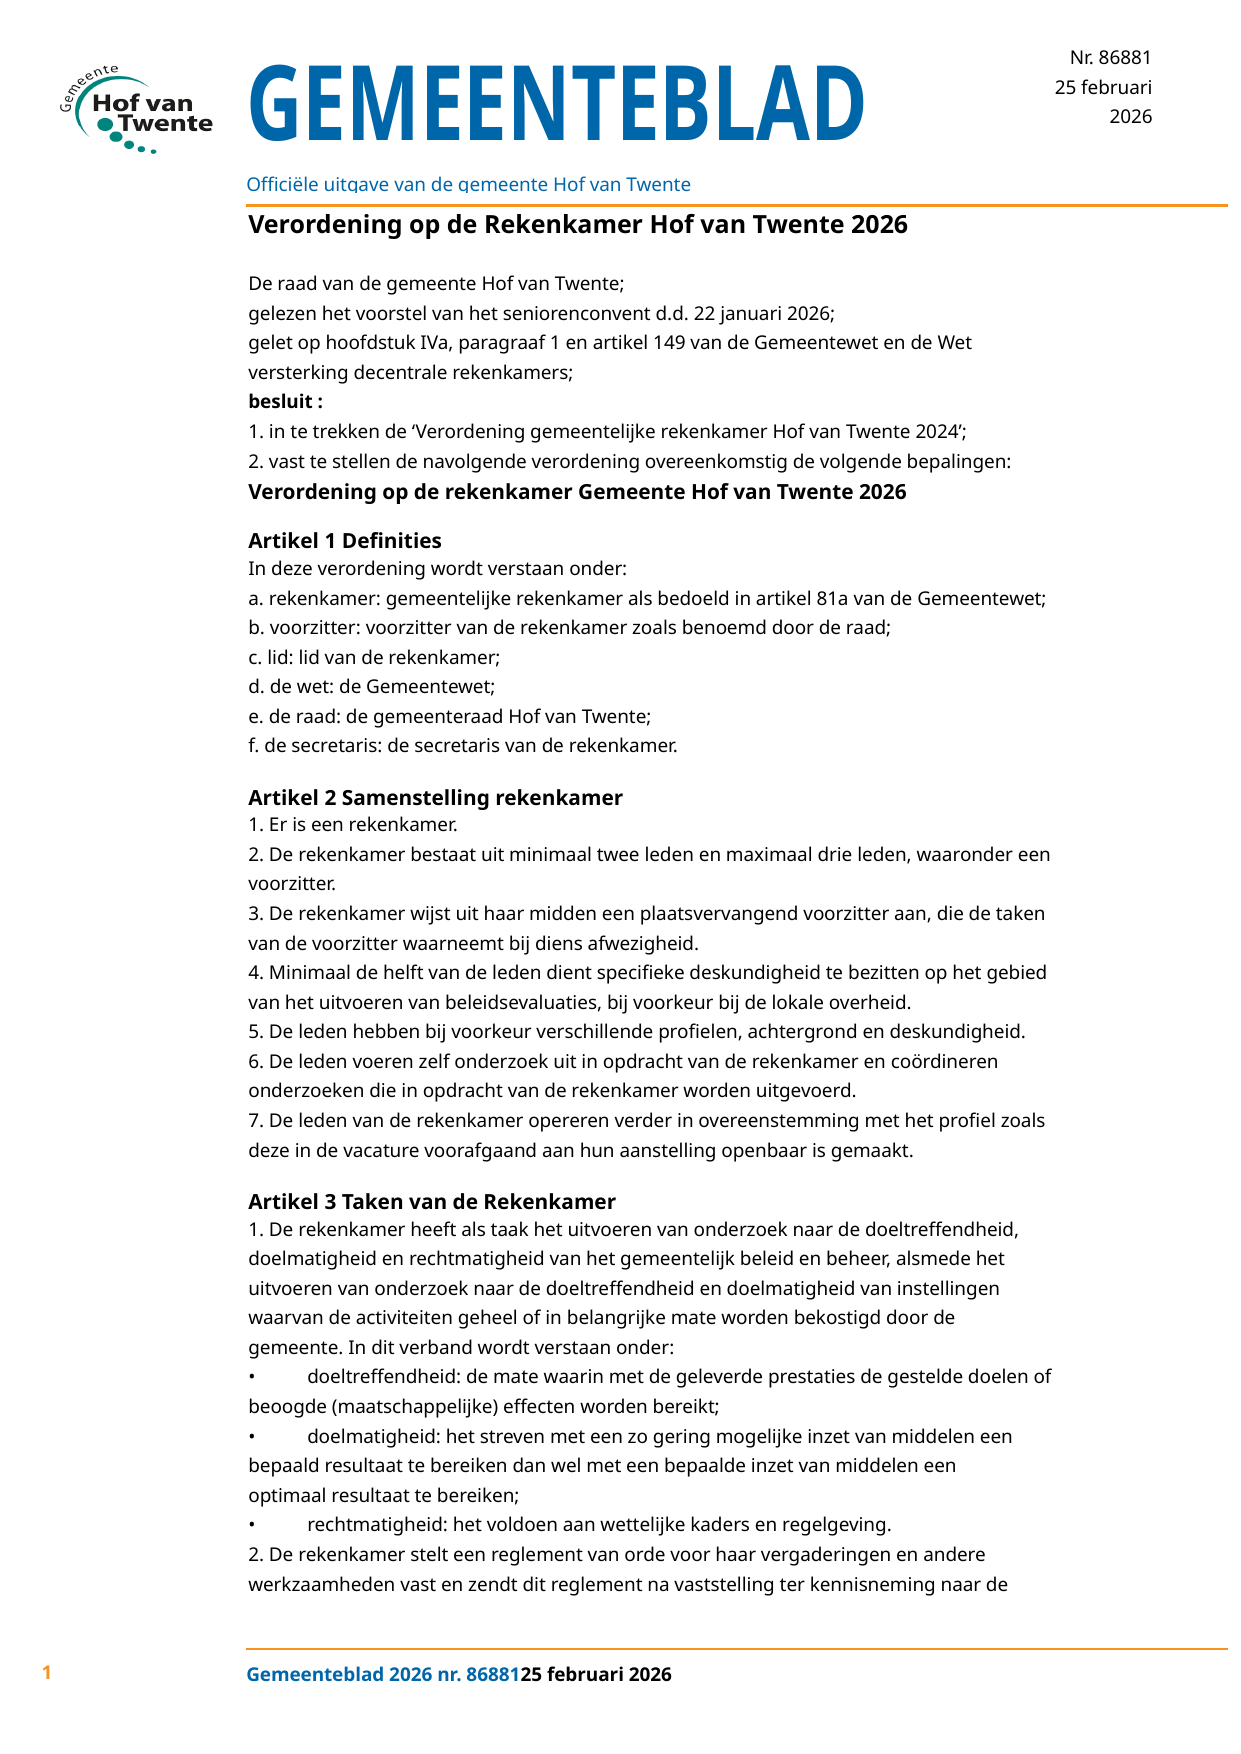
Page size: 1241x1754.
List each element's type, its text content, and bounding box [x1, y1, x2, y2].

list doeltreffendheid: de mate waarin met de geleverde prestaties de gestelde doelen of [248, 1364, 1152, 1389]
text deze in de vacature voorafgaand aan hun aanstelling openbaar is gemaakt. [248, 1137, 1152, 1163]
text Artikel 3 Taken van de Rekenkamer [248, 1187, 1152, 1216]
text van de voorzitter waarneemt bij diens afwezigheid. [248, 930, 1152, 956]
text 5. De leden hebben bij voorkeur verschillende profielen, achtergrond en deskundigheid. [248, 1018, 1152, 1044]
text 2. vast te stellen de navolgende verordening overeenkomstig de volgende bepalingen: [248, 448, 1152, 473]
text 7. De leden van de rekenkamer opereren verder in overeenstemming met het profiel zoals [248, 1107, 1152, 1133]
list doelmatigheid: het streven met een zo gering mogelijke inzet van middelen een [248, 1423, 1152, 1448]
text e. de raad: de gemeenteraad Hof van Twente; [248, 703, 1152, 729]
list rechtmatigheid: het voldoen aan wettelijke kaders en regelgeving. [248, 1512, 1152, 1537]
text 1. De rekenkamer heeft als taak het uitvoeren van onderzoek naar de doeltreffendheid, [248, 1216, 1152, 1241]
text 6. De leden voeren zelf onderzoek uit in opdracht van de rekenkamer en coördineren [248, 1048, 1152, 1074]
text a. rekenkamer: gemeentelijke rekenkamer als bedoeld in artikel 81a van de Gemeentewet; [248, 585, 1152, 610]
text Verordening op de Rekenkamer Hof van Twente 2026 [248, 207, 1152, 241]
text Verordening op de rekenkamer Gemeente Hof van Twente 2026 [248, 477, 1152, 506]
text gemeente. In dit verband wordt verstaan onder: [248, 1334, 1152, 1360]
text gelet op hoofdstuk IVa, paragraaf 1 en artikel 149 van de Gemeentewet en de Wet [248, 329, 1152, 355]
text onderzoeken die in opdracht van de rekenkamer worden uitgevoerd. [248, 1078, 1152, 1103]
text uitvoeren van onderzoek naar de doeltreffendheid en doelmatigheid van instellingen [248, 1275, 1152, 1301]
text 4. Minimaal de helft van de leden dient specifieke deskundigheid te bezitten op het gebied [248, 959, 1152, 985]
text In deze verordening wordt verstaan onder: [248, 555, 1152, 581]
text f. de secretaris: de secretaris van de rekenkamer. [248, 733, 1152, 758]
text Artikel 1 Definities [248, 527, 1152, 555]
text versterking decentrale rekenkamers; [248, 359, 1152, 385]
text b. voorzitter: voorzitter van de rekenkamer zoals benoemd door de raad; [248, 614, 1152, 640]
text c. lid: lid van de rekenkamer; [248, 644, 1152, 669]
text 2. De rekenkamer bestaat uit minimaal twee leden en maximaal drie leden, waaronder een [248, 841, 1152, 867]
text besluit : [248, 389, 1152, 414]
text doelmatigheid en rechtmatigheid van het gemeentelijk beleid en beheer, alsmede het [248, 1245, 1152, 1271]
text Artikel 2 Samenstelling rekenkamer [248, 783, 1152, 811]
text 1. Er is een rekenkamer. [248, 811, 1152, 837]
text voorzitter. [248, 871, 1152, 896]
text bepaald resultaat te bereiken dan wel met een bepaalde inzet van middelen een [248, 1452, 1152, 1478]
picture [41, 47, 231, 172]
text 2. De rekenkamer stelt een reglement van orde voor haar vergaderingen en andere [248, 1541, 1152, 1567]
text 3. De rekenkamer wijst uit haar midden een plaatsvervangend voorzitter aan, die de taken [248, 900, 1152, 926]
text 1. in te trekken de ‘Verordening gemeentelijke rekenkamer Hof van Twente 2024’; [248, 418, 1152, 444]
text optimaal resultaat te bereiken; [248, 1482, 1152, 1508]
text van het uitvoeren van beleidsevaluaties, bij voorkeur bij de lokale overheid. [248, 989, 1152, 1015]
text werkzaamheden vast en zendt dit reglement na vaststelling ter kennisneming naar de [248, 1571, 1152, 1596]
text waarvan de activiteiten geheel of in belangrijke mate worden bekostigd door de [248, 1304, 1152, 1330]
text beoogde (maatschappelijke) effecten worden bereikt; [248, 1393, 1152, 1419]
text gelezen het voorstel van het seniorenconvent d.d. 22 januari 2026; [248, 300, 1152, 326]
text d. de wet: de Gemeentewet; [248, 673, 1152, 699]
text De raad van de gemeente Hof van Twente; [248, 270, 1152, 296]
